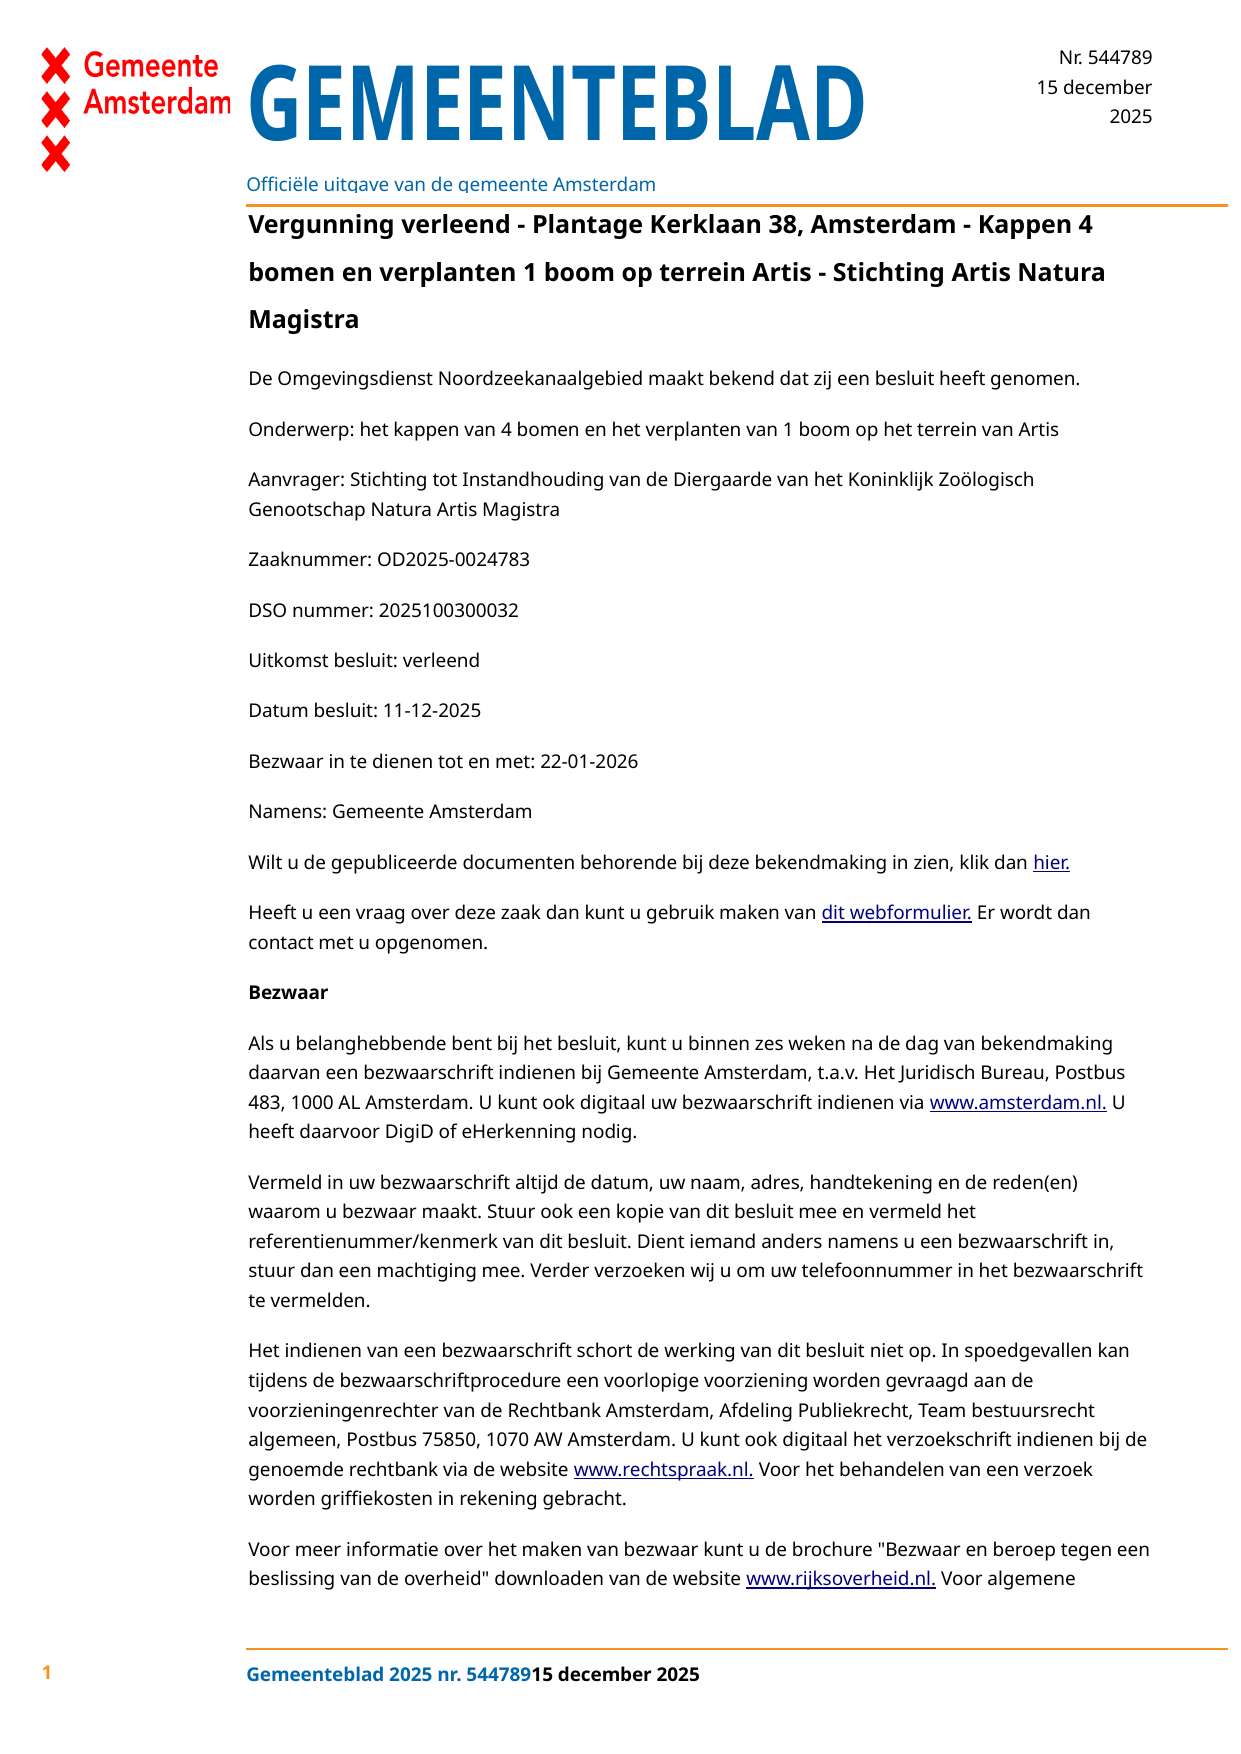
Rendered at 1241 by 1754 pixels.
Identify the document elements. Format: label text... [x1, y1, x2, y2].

text Bezwaar in te dienen tot en met: 22-01-2026 [248, 748, 1152, 774]
text Aanvrager: Stichting tot Instandhouding van de Diergaarde van het Koninklijk Zoölogisch Genootschap Natura Artis Magistra [248, 466, 1152, 522]
text Namens: Gemeente Amsterdam [248, 798, 1152, 824]
text Vergunning verleend - Plantage Kerklaan 38, Amsterdam - Kappen 4 bomen en verplanten 1 boom op terrein Artis - Stichting Artis Natura Magistra [248, 207, 1152, 336]
text Het indienen van een bezwaarschrift schort de werking van dit besluit niet op. In spoedgevallen kan tijdens de bezwaarschriftprocedure een voorlopige voorziening worden gevraagd aan de voorzieningenrechter van de Rechtbank Amsterdam, Afdeling Publiekrecht, Team bestuursrecht algemeen, Postbus 75850, 1070 AW Amsterdam. U kunt ook digitaal het verzoekschrift indienen bij de genoemde rechtbank via de website www.rechtspraak.nl. Voor het behandelen van een verzoek worden griffiekosten in rekening gebracht. [248, 1338, 1152, 1511]
text Zaaknummer: OD2025-0024783 [248, 546, 1152, 572]
text Heeft u een vraag over deze zaak dan kunt u gebruik maken van dit webformulier. Er wordt dan contact met u opgenomen. [248, 899, 1152, 954]
text Datum besluit: 11-12-2025 [248, 698, 1152, 723]
text Bezwaar [248, 979, 1152, 1005]
text DSO nummer: 2025100300032 [248, 597, 1152, 622]
picture [41, 47, 231, 172]
text Voor meer informatie over het maken van bezwaar kunt u de brochure "Bezwaar en beroep tegen een beslissing van de overheid" downloaden van de website www.rijksoverheid.nl. Voor algemene [248, 1536, 1152, 1591]
text Wilt u de gepubliceerde documenten behorende bij deze bekendmaking in zien, klik dan hier. [248, 849, 1152, 874]
text Uitkomst besluit: verleend [248, 647, 1152, 673]
text Vermeld in uw bezwaarschrift altijd de datum, uw naam, adres, handtekening en de reden(en) waarom u bezwaar maakt. Stuur ook een kopie van dit besluit mee en vermeld het referentienummer/kenmerk van dit besluit. Dient iemand anders namens u een bezwaarschrift in, stuur dan een machtiging mee. Verder verzoeken wij u om uw telefoonnummer in het bezwaarschrift te vermelden. [248, 1169, 1152, 1313]
text De Omgevingsdienst Noordzeekanaalgebied maakt bekend dat zij een besluit heeft genomen. [248, 366, 1152, 391]
text Als u belanghebbende bent bij het besluit, kunt u binnen zes weken na de dag van bekendmaking daarvan een bezwaarschrift indienen bij Gemeente Amsterdam, t.a.v. Het Juridisch Bureau, Postbus 483, 1000 AL Amsterdam. U kunt ook digitaal uw bezwaarschrift indienen via www.amsterdam.nl. U heeft daarvoor DigiD of eHerkenning nodig. [248, 1030, 1152, 1144]
text Onderwerp: het kappen van 4 bomen en het verplanten van 1 boom op het terrein van Artis [248, 416, 1152, 442]
